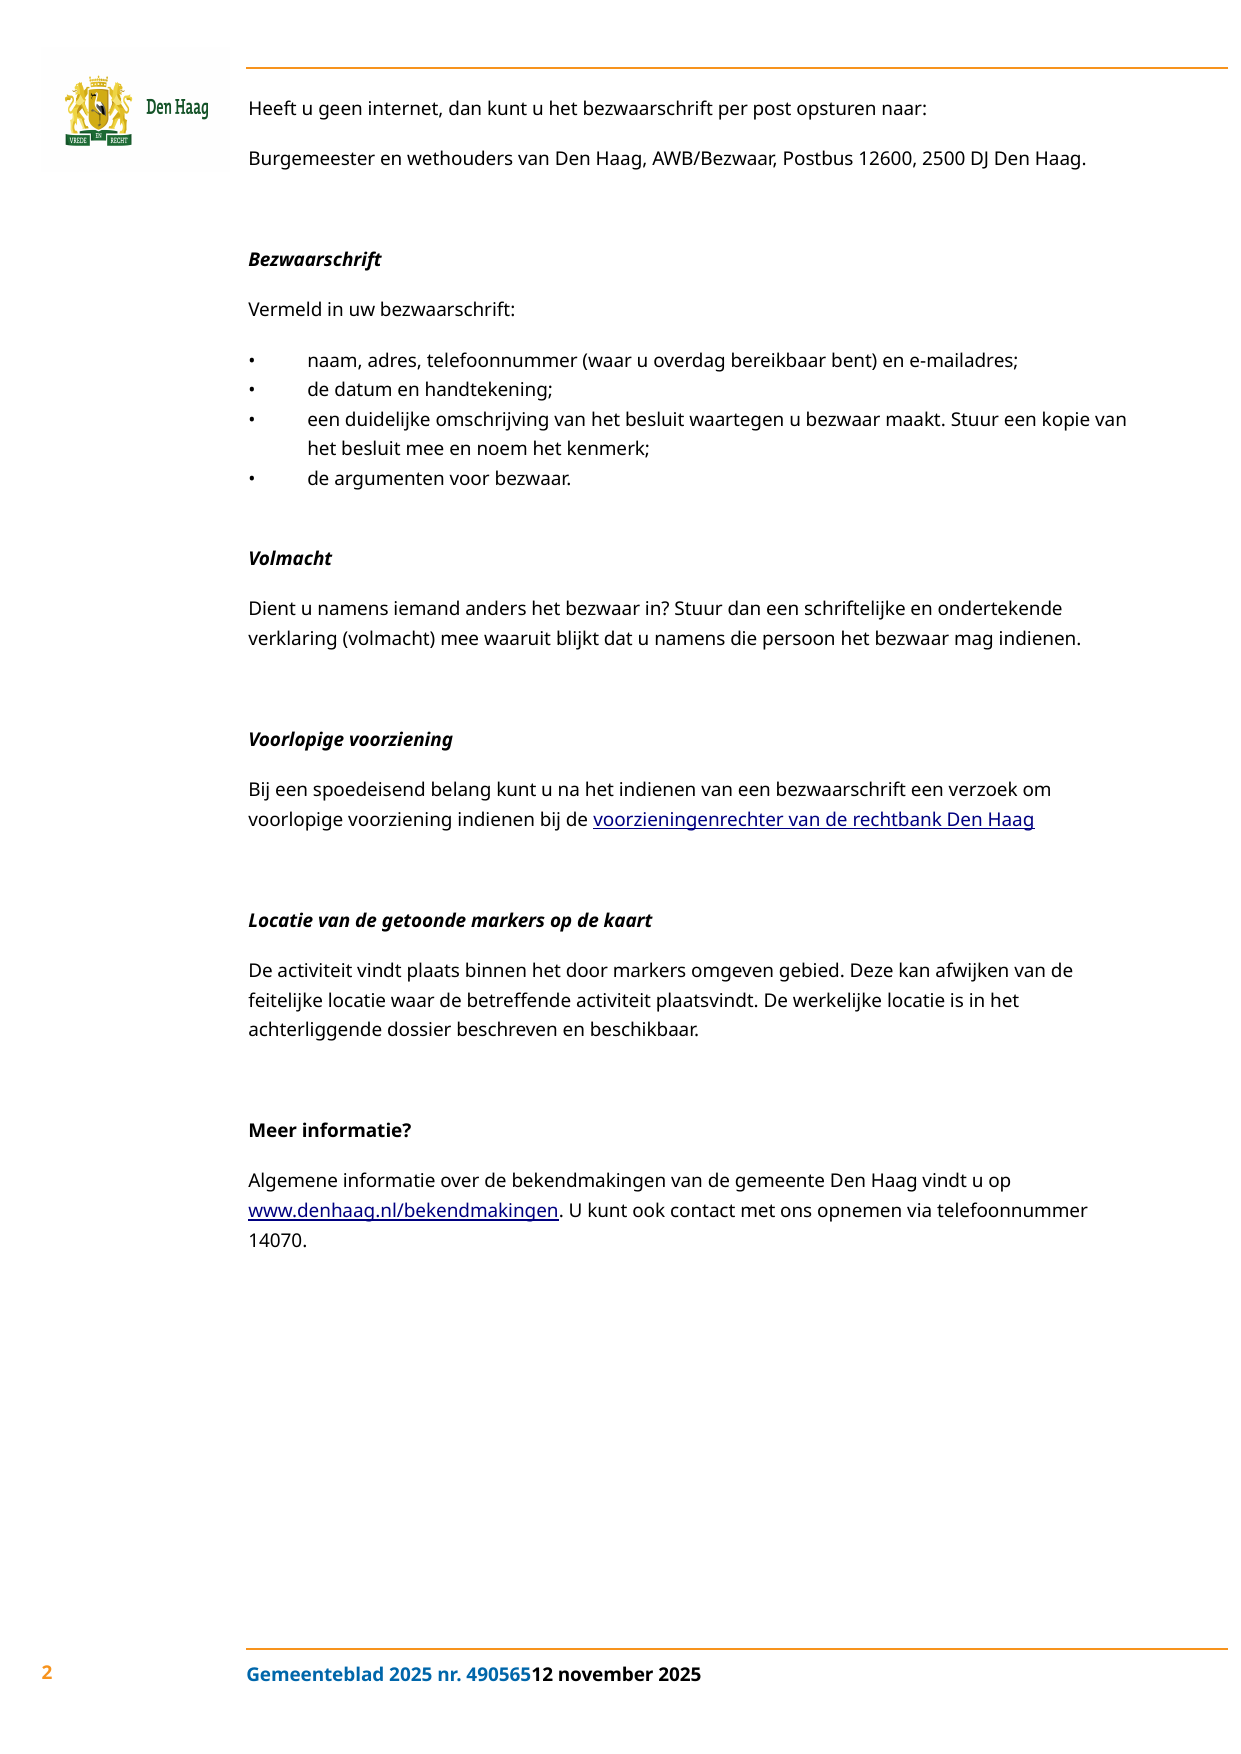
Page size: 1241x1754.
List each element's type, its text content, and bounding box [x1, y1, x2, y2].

text Bij een spoedeisend belang kunt u na het indienen van een bezwaarschrift een verzoek om voorlopige voorziening indienen bij de voorzieningenrechter van de rechtbank Den Haag [248, 776, 1152, 832]
text Bezwaarschrift [248, 246, 1152, 272]
picture [41, 47, 231, 172]
text Burgemeester en wethouders van Den Haag, AWB/Bezwaar, Postbus 12600, 2500 DJ Den Haag. [248, 145, 1152, 171]
text Algemene informatie over de bekendmakingen van de gemeente Den Haag vindt u op www.denhaag.nl/bekendmakingen. U kunt ook contact met ons opnemen via telefoonnummer 14070. [248, 1168, 1152, 1253]
text Locatie van de getoonde markers op de kaart [248, 907, 1152, 933]
text Voorlopige voorziening [248, 726, 1152, 752]
list een duidelijke omschrijving van het besluit waartegen u bezwaar maakt. Stuur een kopie van het besluit mee en noem het kenmerk; [248, 406, 1152, 461]
text Dient u namens iemand anders het bezwaar in? Stuur dan een schriftelijke en ondertekende verklaring (volmacht) mee waaruit blijkt dat u namens die persoon het bezwaar mag indienen. [248, 596, 1152, 651]
list de argumenten voor bezwaar. [248, 465, 1152, 491]
list de datum en handtekening; [248, 376, 1152, 402]
list naam, adres, telefoonnummer (waar u overdag bereikbaar bent) en e-mailadres; [248, 347, 1152, 373]
text De activiteit vindt plaats binnen het door markers omgeven gebied. Deze kan afwijken van de feitelijke locatie waar de betreffende activiteit plaatsvindt. De werkelijke locatie is in het achterliggende dossier beschreven en beschikbaar. [248, 957, 1152, 1042]
text Meer informatie? [248, 1117, 1152, 1143]
text Volmacht [248, 545, 1152, 571]
text Vermeld in uw bezwaarschrift: [248, 296, 1152, 322]
text Heeft u geen internet, dan kunt u het bezwaarschrift per post opsturen naar: [248, 95, 1152, 121]
